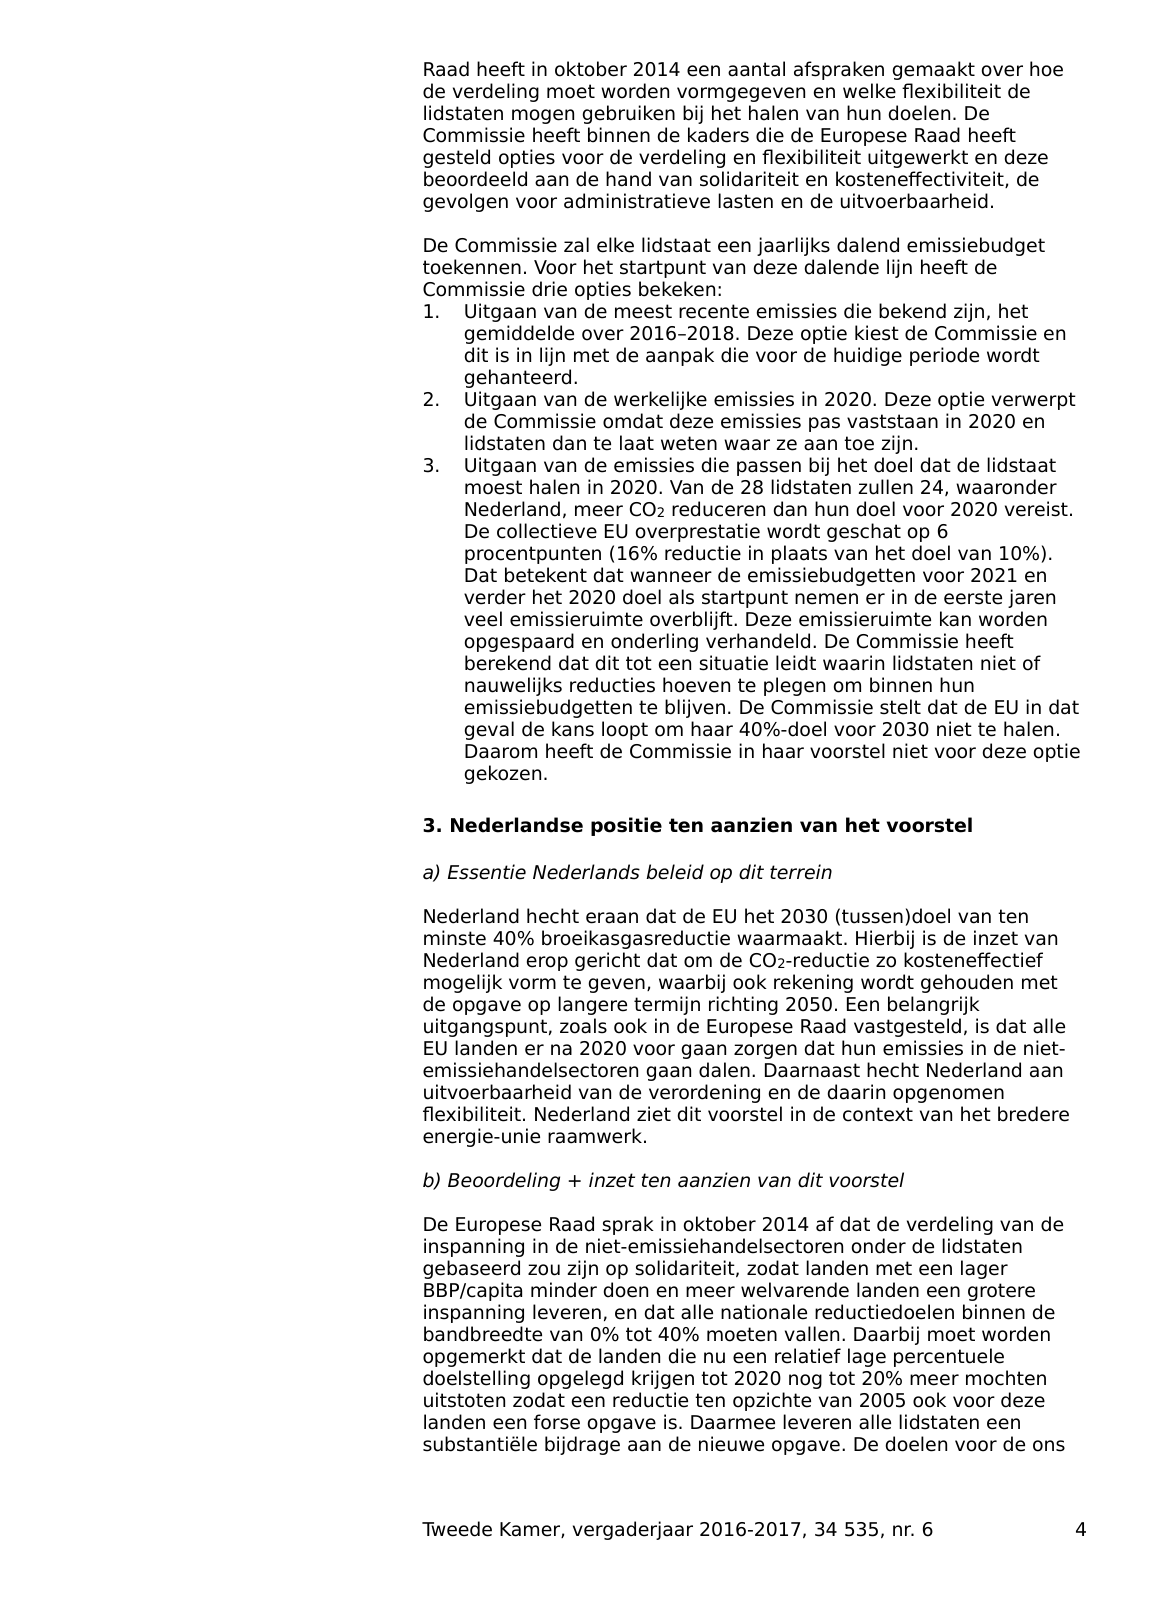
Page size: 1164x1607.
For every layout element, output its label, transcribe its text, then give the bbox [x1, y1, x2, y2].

text Raad heeft in oktober 2014 een aantal afspraken gemaakt over hoe de verdeling moet worden vormgegeven en welke flexibiliteit de lidstaten mogen gebruiken bij het halen van hun doelen. De Commissie heeft binnen de kaders die de Europese Raad heeft gesteld opties voor de verdeling en flexibiliteit uitgewerkt en deze beoordeeld aan de hand van solidariteit en kosteneffectiviteit, de gevolgen voor administratieve lasten en de uitvoerbaarheid. [422, 59, 1087, 213]
text De Commissie zal elke lidstaat een jaarlijks dalend emissiebudget toekennen. Voor het startpunt van deze dalende lijn heeft de Commissie drie opties bekeken: [422, 235, 1087, 301]
subtitle b) Beoordeling + inzet ten aanzien van dit voorstel [422, 1170, 1087, 1192]
text Nederland hecht eraan dat de EU het 2030 (tussen)doel van ten minste 40% broeikasgasreductie waarmaakt. Hierbij is de inzet van Nederland erop gericht dat om de CO2-reductie zo kosteneffectief mogelijk vorm te geven, waarbij ook rekening wordt gehouden met de opgave op langere termijn richting 2050. Een belangrijk uitgangspunt, zoals ook in de Europese Raad vastgesteld, is dat alle EU landen er na 2020 voor gaan zorgen dat hun emissies in de niet-emissiehandelsectoren gaan dalen. Daarnaast hecht Nederland aan uitvoerbaarheid van de verordening en de daarin opgenomen flexibiliteit. Nederland ziet dit voorstel in de context van het bredere energie-unie raamwerk. [422, 906, 1087, 1147]
text De Europese Raad sprak in oktober 2014 af dat de verdeling van de inspanning in de niet-emissiehandelsectoren onder de lidstaten gebaseerd zou zijn op solidariteit, zodat landen met een lager BBP/capita minder doen en meer welvarende landen een grotere inspanning leveren, en dat alle nationale reductiedoelen binnen de bandbreedte van 0% tot 40% moeten vallen. Daarbij moet worden opgemerkt dat de landen die nu een relatief lage percentuele doelstelling opgelegd krijgen tot 2020 nog tot 20% meer mochten uitstoten zodat een reductie ten opzichte van 2005 ook voor deze landen een forse opgave is. Daarmee leveren alle lidstaten een substantiële bijdrage aan de nieuwe opgave. De doelen voor de ons [422, 1214, 1087, 1456]
text 1. Uitgaan van de meest recente emissies die bekend zijn, het gemiddelde over 2016–2018. Deze optie kiest de Commissie en dit is in lijn met de aanpak die voor de huidige periode wordt gehanteerd. [422, 301, 1087, 389]
subtitle 3. Nederlandse positie ten aanzien van het voorstel [422, 814, 1087, 837]
text 2. Uitgaan van de werkelijke emissies in 2020. Deze optie verwerpt de Commissie omdat deze emissies pas vaststaan in 2020 en lidstaten dan te laat weten waar ze aan toe zijn. [422, 389, 1087, 455]
subtitle a) Essentie Nederlands beleid op dit terrein [422, 862, 1087, 883]
text 3. Uitgaan van de emissies die passen bij het doel dat de lidstaat moest halen in 2020. Van de 28 lidstaten zullen 24, waaronder Nederland, meer CO2 reduceren dan hun doel voor 2020 vereist. De collectieve EU overprestatie wordt geschat op 6 procentpunten (16% reductie in plaats van het doel van 10%). Dat betekent dat wanneer de emissiebudgetten voor 2021 en verder het 2020 doel als startpunt nemen er in de eerste jaren veel emissieruimte overblijft. Deze emissieruimte kan worden opgespaard en onderling verhandeld. De Commissie heeft berekend dat dit tot een situatie leidt waarin lidstaten niet of nauwelijks reducties hoeven te plegen om binnen hun emissiebudgetten te blijven. De Commissie stelt dat de EU in dat geval de kans loopt om haar 40%-doel voor 2030 niet te halen. Daarom heeft de Commissie in haar voorstel niet voor deze optie gekozen. [422, 455, 1087, 784]
